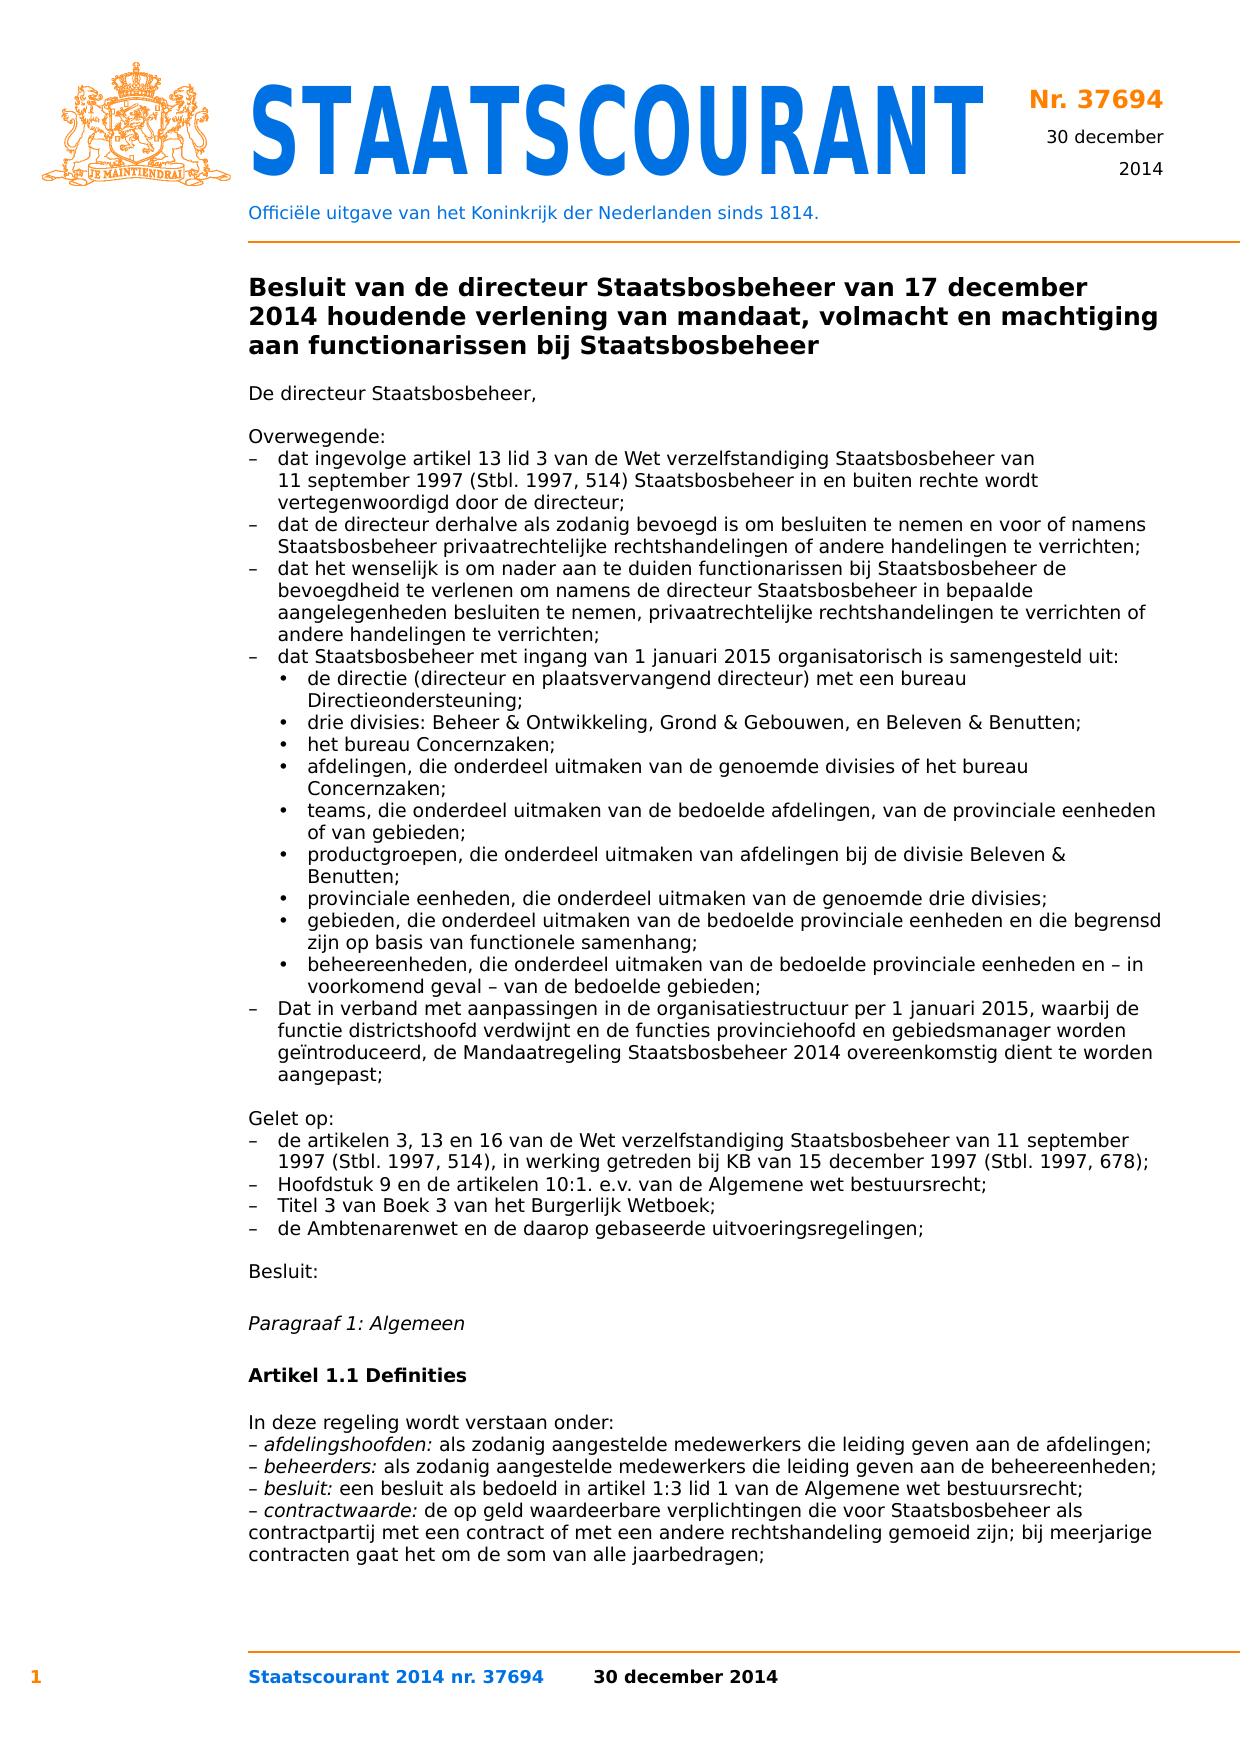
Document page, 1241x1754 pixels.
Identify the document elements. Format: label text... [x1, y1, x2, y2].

text – afdelingshoofden: als zodanig aangestelde medewerkers die leiding geven aan de afdelingen; [248, 1434, 1163, 1456]
subtitle Besluit van de directeur Staatsbosbeheer van 17 december 2014 houdende verlening van mandaat, volmacht en machtiging aan functionarissen bij Staatsbosbeheer [248, 273, 1163, 361]
text – besluit: een besluit als bedoeld in artikel 1:3 lid 1 van de Algemene wet bestuursrecht; [248, 1478, 1163, 1500]
text • gebieden, die onderdeel uitmaken van de bedoelde provinciale eenheden en die begrensd zijn op basis van functionele samenhang; [278, 910, 1163, 954]
text – de Ambtenarenwet en de daarop gebaseerde uitvoeringsregelingen; [248, 1217, 1163, 1239]
table_cell 30 december [998, 121, 1240, 153]
text • drie divisies: Beheer & Ontwikkeling, Grond & Gebouwen, en Beleven & Benutten; [278, 712, 1163, 734]
text – dat het wenselijk is om nader aan te duiden functionarissen bij Staatsbosbeheer de bevoegdheid te verlenen om namens de directeur Staatsbosbeheer in bepaalde aangelegenheden besluiten te nemen, privaatrechtelijke rechtshandelingen te verrichten of andere handelingen te verrichten; [248, 558, 1163, 646]
text Besluit: [248, 1261, 1163, 1283]
text Gelet op: [248, 1107, 1163, 1129]
text In deze regeling wordt verstaan onder: [248, 1412, 1163, 1434]
table_cell 2014 [998, 153, 1240, 203]
text – dat ingevolge artikel 13 lid 3 van de Wet verzelfstandiging Staatsbosbeheer van 11 september 1997 (Stbl. 1997, 514) Staatsbosbeheer in en buiten rechte wordt vertegenwoordigd door de directeur; [248, 448, 1163, 514]
text Overwegende: [248, 426, 1163, 448]
text • beheereenheden, die onderdeel uitmaken van de bedoelde provinciale eenheden en – in voorkomend geval – van de bedoelde gebieden; [278, 954, 1163, 998]
picture [41, 62, 231, 186]
text • afdelingen, die onderdeel uitmaken van de genoemde divisies of het bureau Concernzaken; [278, 756, 1163, 800]
text – beheerders: als zodanig aangestelde medewerkers die leiding geven aan de beheereenheden; [248, 1456, 1163, 1478]
text – de artikelen 3, 13 en 16 van de Wet verzelfstandiging Staatsbosbeheer van 11 september 1997 (Stbl. 1997, 514), in werking getreden bij KB van 15 december 1997 (Stbl. 1997, 678); [248, 1129, 1163, 1173]
text – Dat in verband met aanpassingen in de organisatiestructuur per 1 januari 2015, waarbij de functie districtshoofd verdwijnt en de functies provinciehoofd en gebiedsmanager worden geïntroduceerd, de Mandaatregeling Staatsbosbeheer 2014 overeenkomstig dient te worden aangepast; [248, 998, 1163, 1086]
table_header STAATSCOURANT [248, 62, 998, 203]
text • de directie (directeur en plaatsvervangend directeur) met een bureau Directieondersteuning; [278, 668, 1163, 712]
text – dat de directeur derhalve als zodanig bevoegd is om besluiten te nemen en voor of namens Staatsbosbeheer privaatrechtelijke rechtshandelingen of andere handelingen te verrichten; [248, 514, 1163, 558]
text • productgroepen, die onderdeel uitmaken van afdelingen bij de divisie Beleven & Benutten; [278, 844, 1163, 888]
text • provinciale eenheden, die onderdeel uitmaken van de genoemde drie divisies; [278, 888, 1163, 910]
text De directeur Staatsbosbeheer, [248, 382, 1163, 404]
text – Titel 3 van Boek 3 van het Burgerlijk Wetboek; [248, 1195, 1163, 1217]
text – dat Staatsbosbeheer met ingang van 1 januari 2015 organisatorisch is samengesteld uit: [248, 646, 1163, 668]
subtitle Paragraaf 1: Algemeen [248, 1313, 1163, 1335]
table_cell Officiële uitgave van het Koninkrijk der Nederlanden sinds 1814. [248, 203, 1240, 241]
table_header Nr. 37694 [998, 62, 1240, 121]
table_header [25, 62, 248, 241]
text – Hoofdstuk 9 en de artikelen 10:1. e.v. van de Algemene wet bestuursrecht; [248, 1173, 1163, 1195]
subtitle Artikel 1.1 Definities [248, 1365, 1163, 1387]
text • het bureau Concernzaken; [278, 734, 1163, 756]
text • teams, die onderdeel uitmaken van de bedoelde afdelingen, van de provinciale eenheden of van gebieden; [278, 800, 1163, 844]
text – contractwaarde: de op geld waardeerbare verplichtingen die voor Staatsbosbeheer als contractpartij met een contract of met een andere rechtshandeling gemoeid zijn; bij meerjarige contracten gaat het om de som van alle jaarbedragen; [248, 1500, 1163, 1566]
